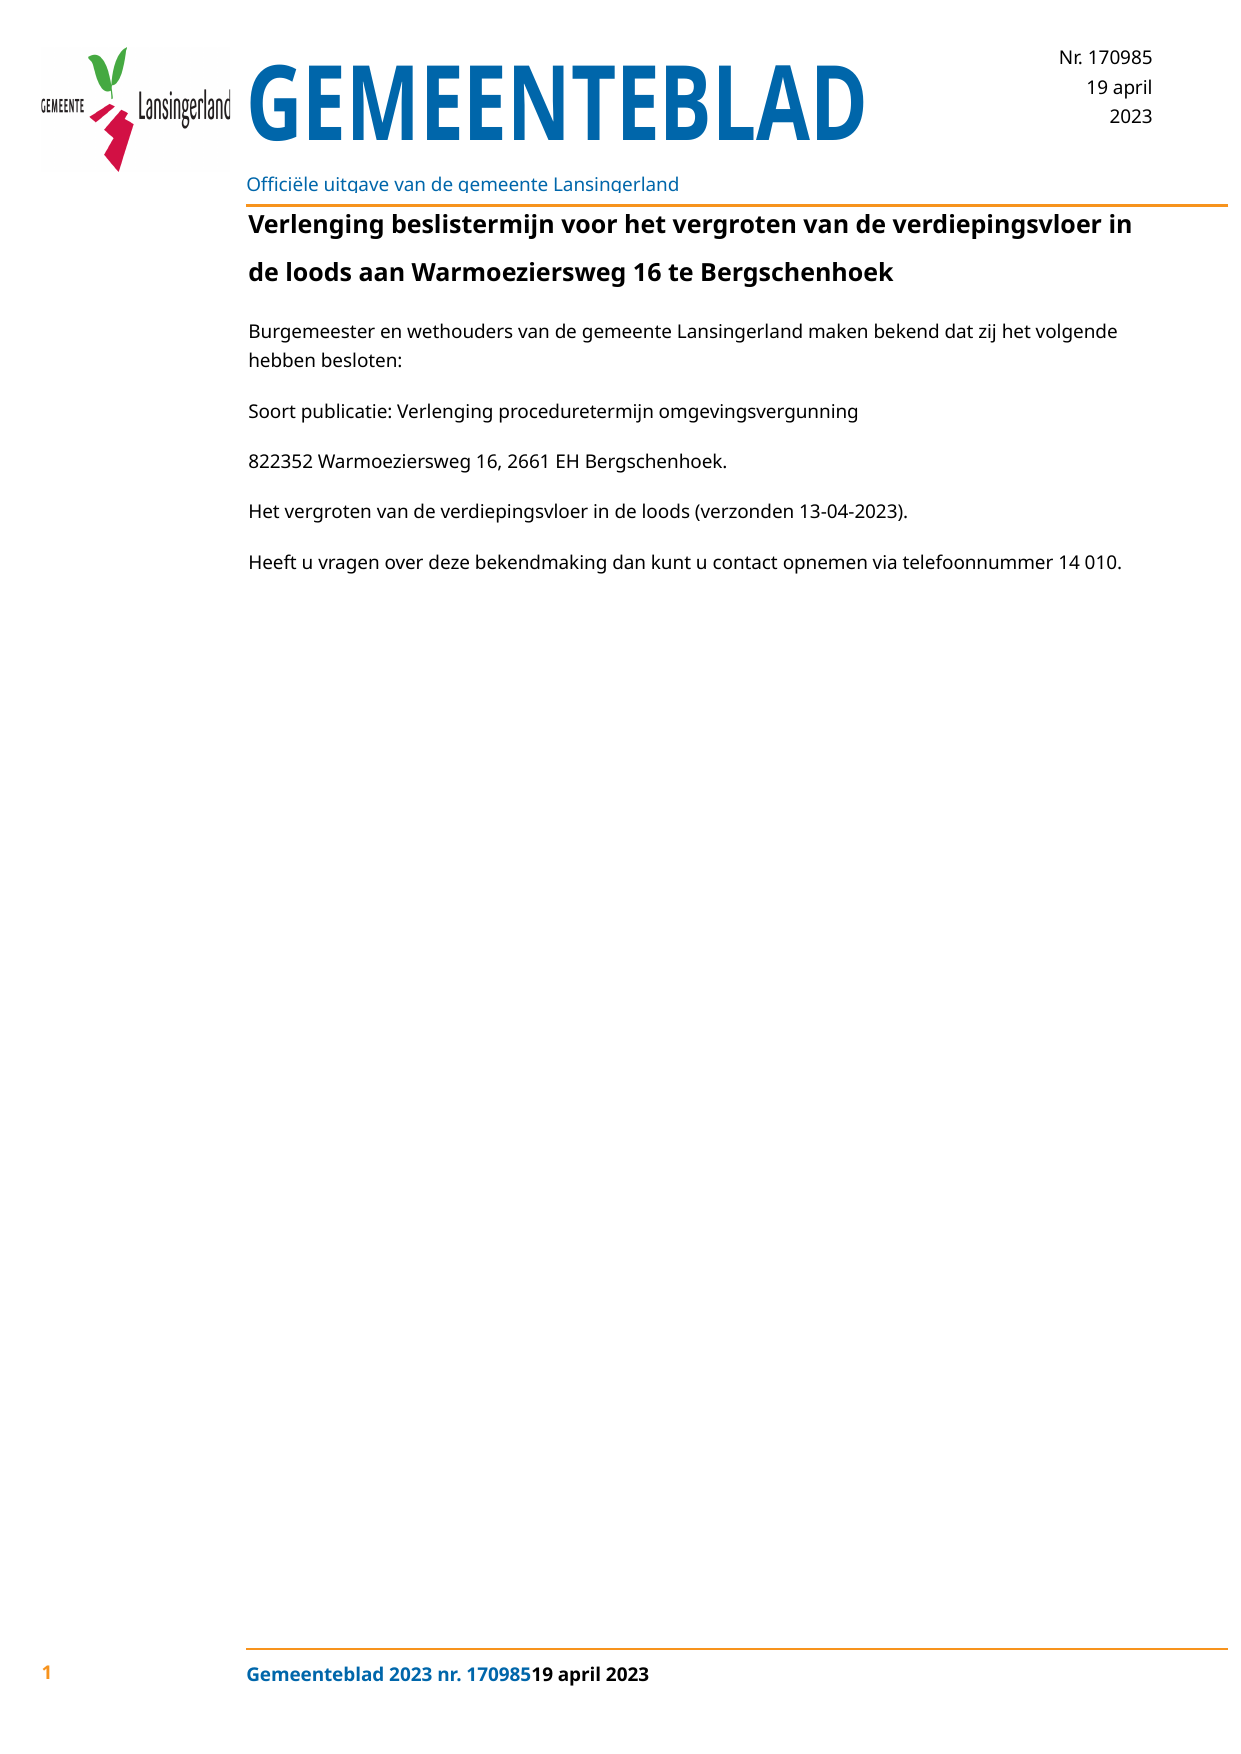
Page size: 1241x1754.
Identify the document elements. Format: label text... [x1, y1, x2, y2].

text 822352 Warmoeziersweg 16, 2661 EH Bergschenhoek. [248, 448, 1152, 474]
text Verlenging beslistermijn voor het vergroten van de verdiepingsvloer in de loods aan Warmoeziersweg 16 te Bergschenhoek [248, 207, 1152, 288]
text Het vergroten van de verdiepingsvloer in de loods (verzonden 13-04-2023). [248, 499, 1152, 524]
text Soort publicatie: Verlenging proceduretermijn omgevingsvergunning [248, 398, 1152, 424]
text Heeft u vragen over deze bekendmaking dan kunt u contact opnemen via telefoonnummer 14 010. [248, 549, 1152, 575]
picture [41, 47, 231, 172]
text Burgemeester en wethouders van de gemeente Lansingerland maken bekend dat zij het volgende hebben besloten: [248, 318, 1152, 373]
